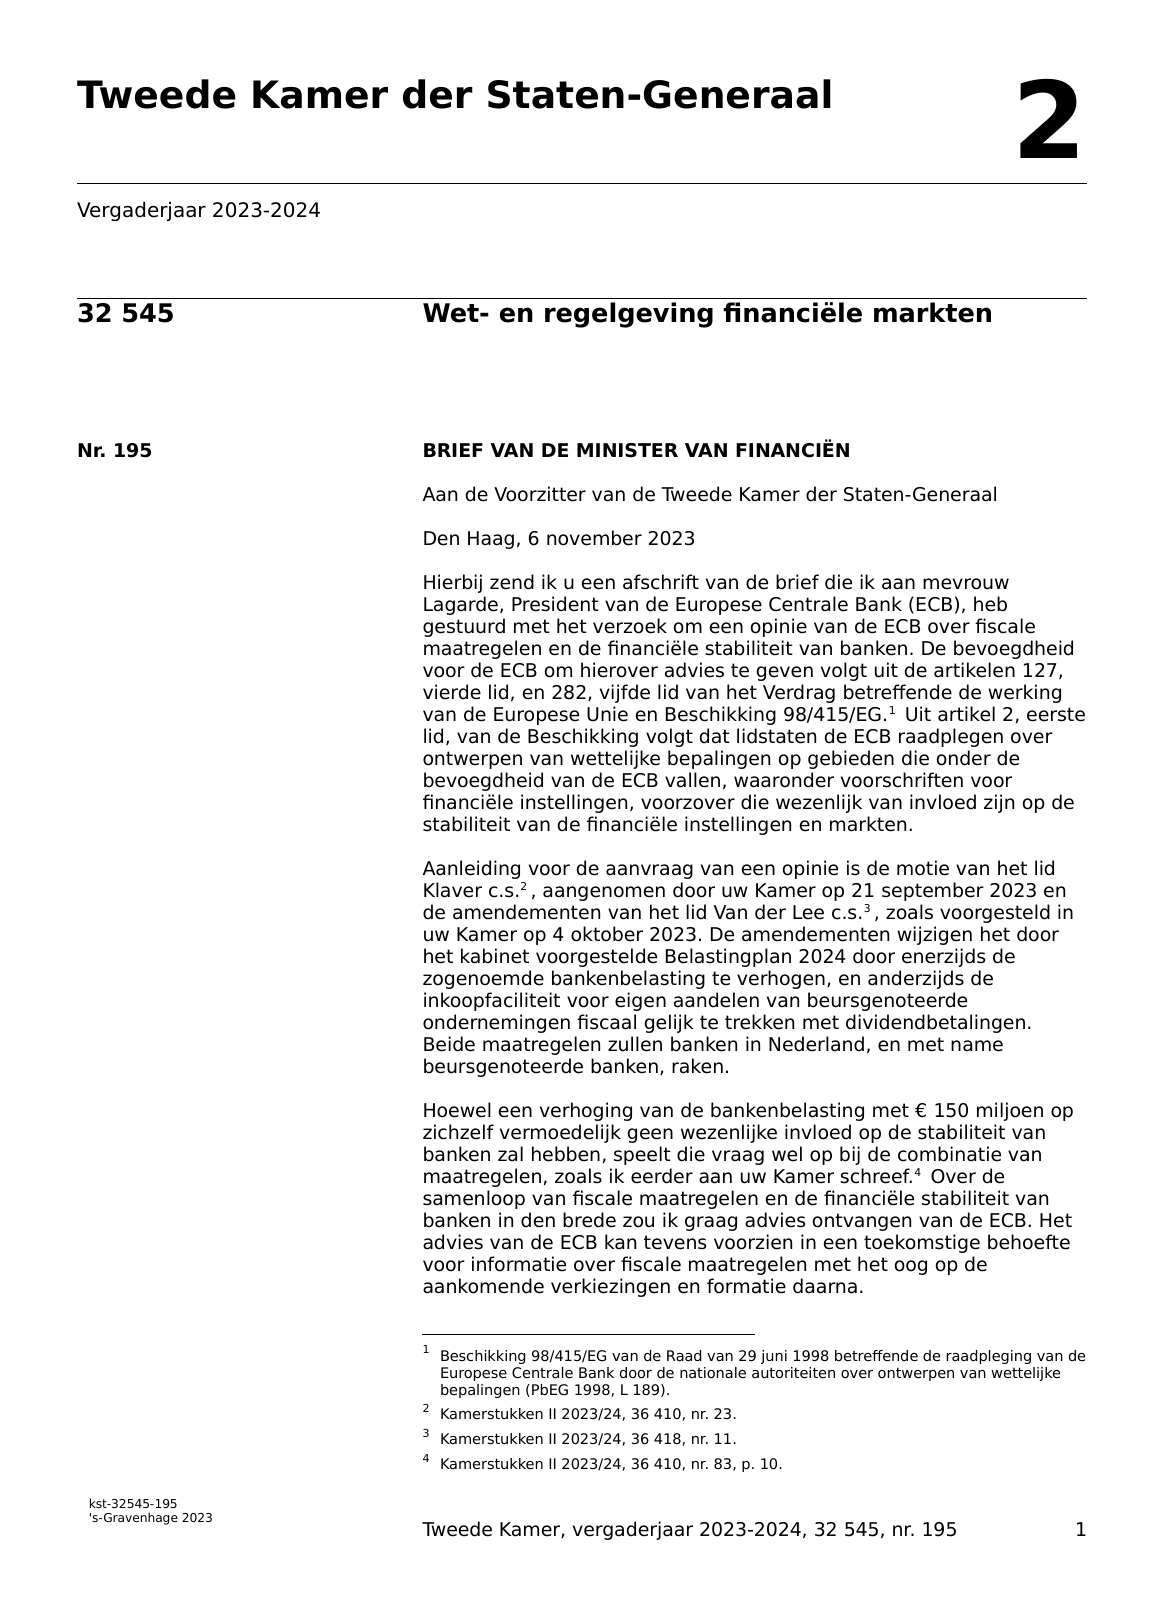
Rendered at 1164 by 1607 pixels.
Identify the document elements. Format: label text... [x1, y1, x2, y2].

table_cell Vergaderjaar 2023-2024 [77, 184, 1087, 298]
text Kamerstukken II 2023/24, 36 418, nr. 11. [422, 1427, 1087, 1449]
text Aan de Voorzitter van de Tweede Kamer der Staten-Generaal [422, 484, 1087, 506]
text Den Haag, 6 november 2023 [422, 528, 1087, 550]
text Kamerstukken II 2023/24, 36 410, nr. 23. [422, 1402, 1087, 1424]
text Hoewel een verhoging van de bankenbelasting met € 150 miljoen op zichzelf vermoedelijk geen wezenlijke invloed op de stabiliteit van banken zal hebben, speelt die vraag wel op bij de combinatie van maatregelen, zoals ik eerder aan uw Kamer schreef. Over de samenloop van fiscale maatregelen en de financiële stabiliteit van banken in den brede zou ik graag advies ontvangen van de ECB. Het advies van de ECB kan tevens voorzien in een toekomstige behoefte voor informatie over fiscale maatregelen met het oog op de aankomende verkiezingen en formatie daarna. [422, 1100, 1087, 1298]
text Aanleiding voor de aanvraag van een opinie is de motie van het lid Klaver c.s., aangenomen door uw Kamer op 21 september 2023 en de amendementen van het lid Van der Lee c.s., zoals voorgesteld in uw Kamer op 4 oktober 2023. De amendementen wijzigen het door het kabinet voorgestelde Belastingplan 2024 door enerzijds de zogenoemde bankenbelasting te verhogen, en anderzijds de inkoopfaciliteit voor eigen aandelen van beursgenoteerde ondernemingen fiscaal gelijk te trekken met dividendbetalingen. Beide maatregelen zullen banken in Nederland, en met name beursgenoteerde banken, raken. [422, 858, 1087, 1078]
text 's-Gravenhage 2023 [88, 1511, 323, 1525]
subtitle Nr. 195 BRIEF VAN DE MINISTER VAN FINANCIËN [77, 440, 1087, 462]
text Kamerstukken II 2023/24, 36 410, nr. 83, p. 10. [422, 1452, 1087, 1474]
subtitle 32 545 Wet- en regelgeving financiële markten [77, 299, 1087, 329]
table_header Tweede Kamer der Staten-Generaal [77, 59, 886, 183]
text kst-32545-195 [88, 1497, 323, 1511]
table_header 2 [886, 59, 1087, 183]
text Beschikking 98/415/EG van de Raad van 29 juni 1998 betreffende de raadpleging van de Europese Centrale Bank door de nationale autoriteiten over ontwerpen van wettelijke bepalingen (PbEG 1998, L 189). [422, 1343, 1087, 1399]
text Hierbij zend ik u een afschrift van de brief die ik aan mevrouw Lagarde, President van de Europese Centrale Bank (ECB), heb gestuurd met het verzoek om een opinie van de ECB over fiscale maatregelen en de financiële stabiliteit van banken. De bevoegdheid voor de ECB om hierover advies te geven volgt uit de artikelen 127, vierde lid, en 282, vijfde lid van het Verdrag betreffende de werking van de Europese Unie en Beschikking 98/415/EG. Uit artikel 2, eerste lid, van de Beschikking volgt dat lidstaten de ECB raadplegen over ontwerpen van wettelijke bepalingen op gebieden die onder de bevoegdheid van de ECB vallen, waaronder voorschriften voor financiële instellingen, voorzover die wezenlijk van invloed zijn op de stabiliteit van de financiële instellingen en markten. [422, 572, 1087, 836]
